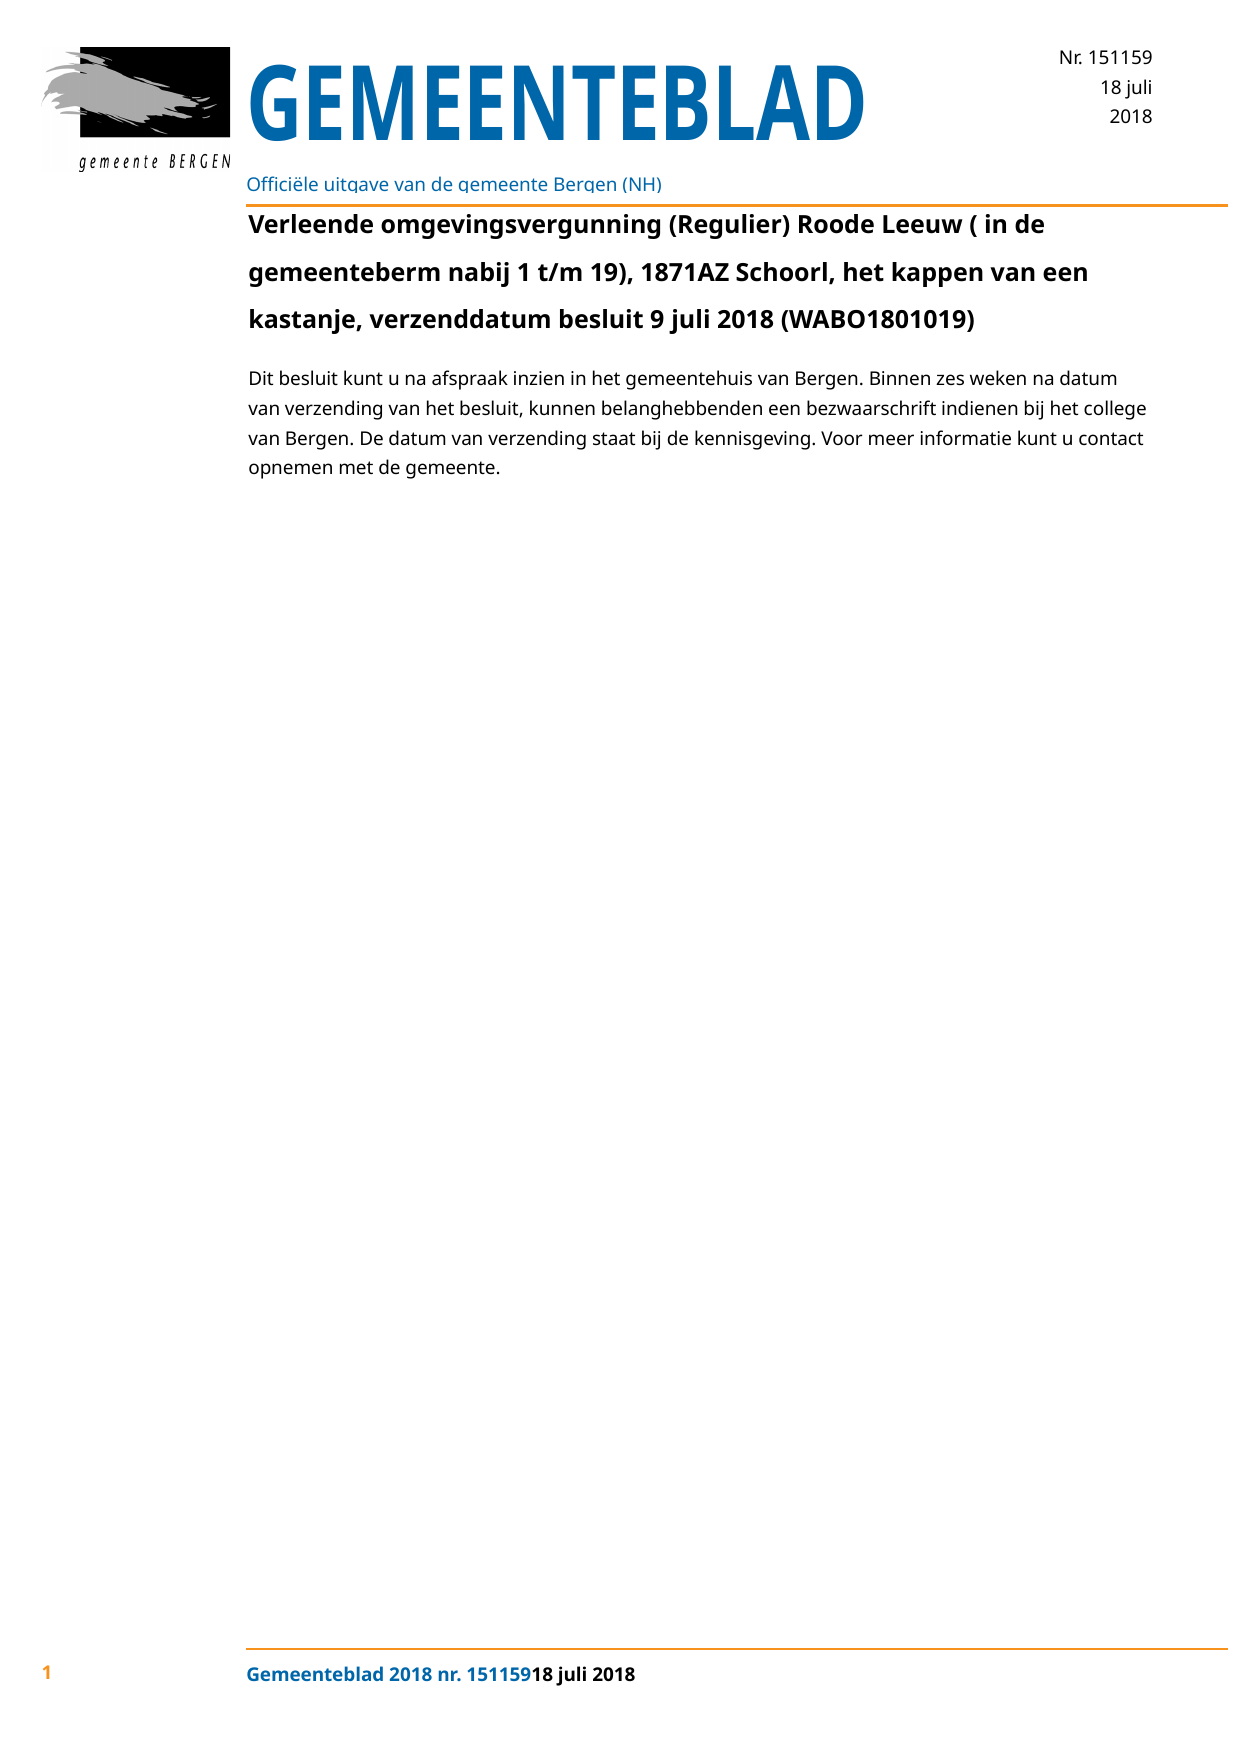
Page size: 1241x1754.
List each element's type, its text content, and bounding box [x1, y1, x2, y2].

text Dit besluit kunt u na afspraak inzien in het gemeentehuis van Bergen. Binnen zes weken na datum van verzending van het besluit, kunnen belanghebbenden een bezwaarschrift indienen bij het college van Bergen. De datum van verzending staat bij de kennisgeving. Voor meer informatie kunt u contact opnemen met de gemeente. [248, 366, 1152, 480]
picture [41, 47, 231, 172]
text Verleende omgevingsvergunning (Regulier) Roode Leeuw ( in de gemeenteberm nabij 1 t/m 19), 1871AZ Schoorl, het kappen van een kastanje, verzenddatum besluit 9 juli 2018 (WABO1801019) [248, 207, 1152, 336]
